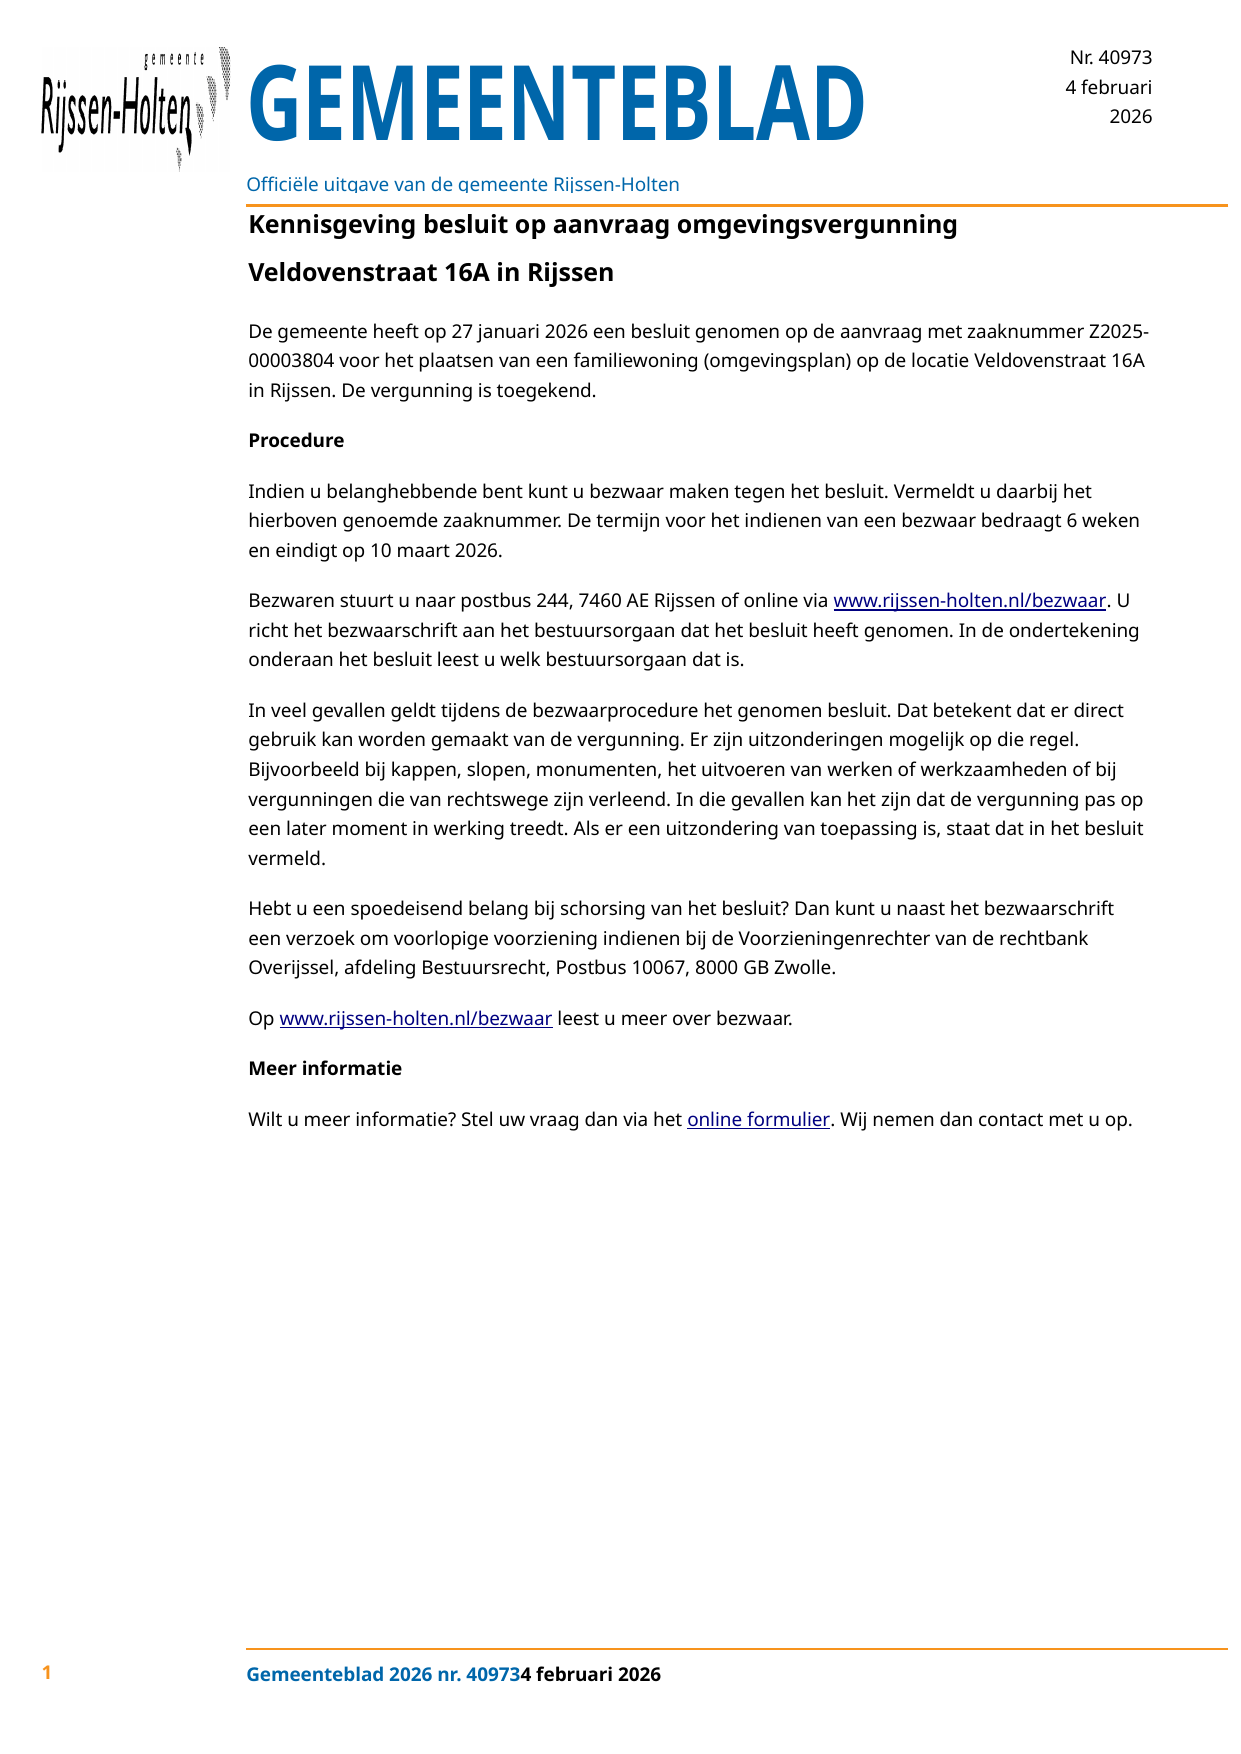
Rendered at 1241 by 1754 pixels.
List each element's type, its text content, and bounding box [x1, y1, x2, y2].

text Procedure [248, 427, 1152, 453]
text Meer informatie [248, 1055, 1152, 1081]
text Hebt u een spoedeisend belang bij schorsing van het besluit? Dan kunt u naast het bezwaarschrift een verzoek om voorlopige voorziening indienen bij de Voorzieningenrechter van de rechtbank Overijssel, afdeling Bestuursrecht, Postbus 10067, 8000 GB Zwolle. [248, 895, 1152, 980]
picture [41, 47, 231, 172]
text Wilt u meer informatie? Stel uw vraag dan via het online formulier. Wij nemen dan contact met u op. [248, 1106, 1152, 1132]
text Indien u belanghebbende bent kunt u bezwaar maken tegen het besluit. Vermeldt u daarbij het hierboven genoemde zaaknummer. De termijn voor het indienen van een bezwaar bedraagt 6 weken en eindigt op 10 maart 2026. [248, 478, 1152, 563]
text Op www.rijssen-holten.nl/bezwaar leest u meer over bezwaar. [248, 1005, 1152, 1031]
text In veel gevallen geldt tijdens de bezwaarprocedure het genomen besluit. Dat betekent dat er direct gebruik kan worden gemaakt van de vergunning. Er zijn uitzonderingen mogelijk op die regel. Bijvoorbeeld bij kappen, slopen, monumenten, het uitvoeren van werken of werkzaamheden of bij vergunningen die van rechtswege zijn verleend. In die gevallen kan het zijn dat de vergunning pas op een later moment in werking treedt. Als er een uitzondering van toepassing is, staat dat in het besluit vermeld. [248, 697, 1152, 871]
text De gemeente heeft op 27 januari 2026 een besluit genomen op de aanvraag met zaaknummer Z2025-00003804 voor het plaatsen van een familiewoning (omgevingsplan) op de locatie Veldovenstraat 16A in Rijssen. De vergunning is toegekend. [248, 318, 1152, 403]
text Kennisgeving besluit op aanvraag omgevingsvergunning Veldovenstraat 16A in Rijssen [248, 207, 1152, 288]
text Bezwaren stuurt u naar postbus 244, 7460 AE Rijssen of online via www.rijssen-holten.nl/bezwaar. U richt het bezwaarschrift aan het bestuursorgaan dat het besluit heeft genomen. In de ondertekening onderaan het besluit leest u welk bestuursorgaan dat is. [248, 587, 1152, 672]
